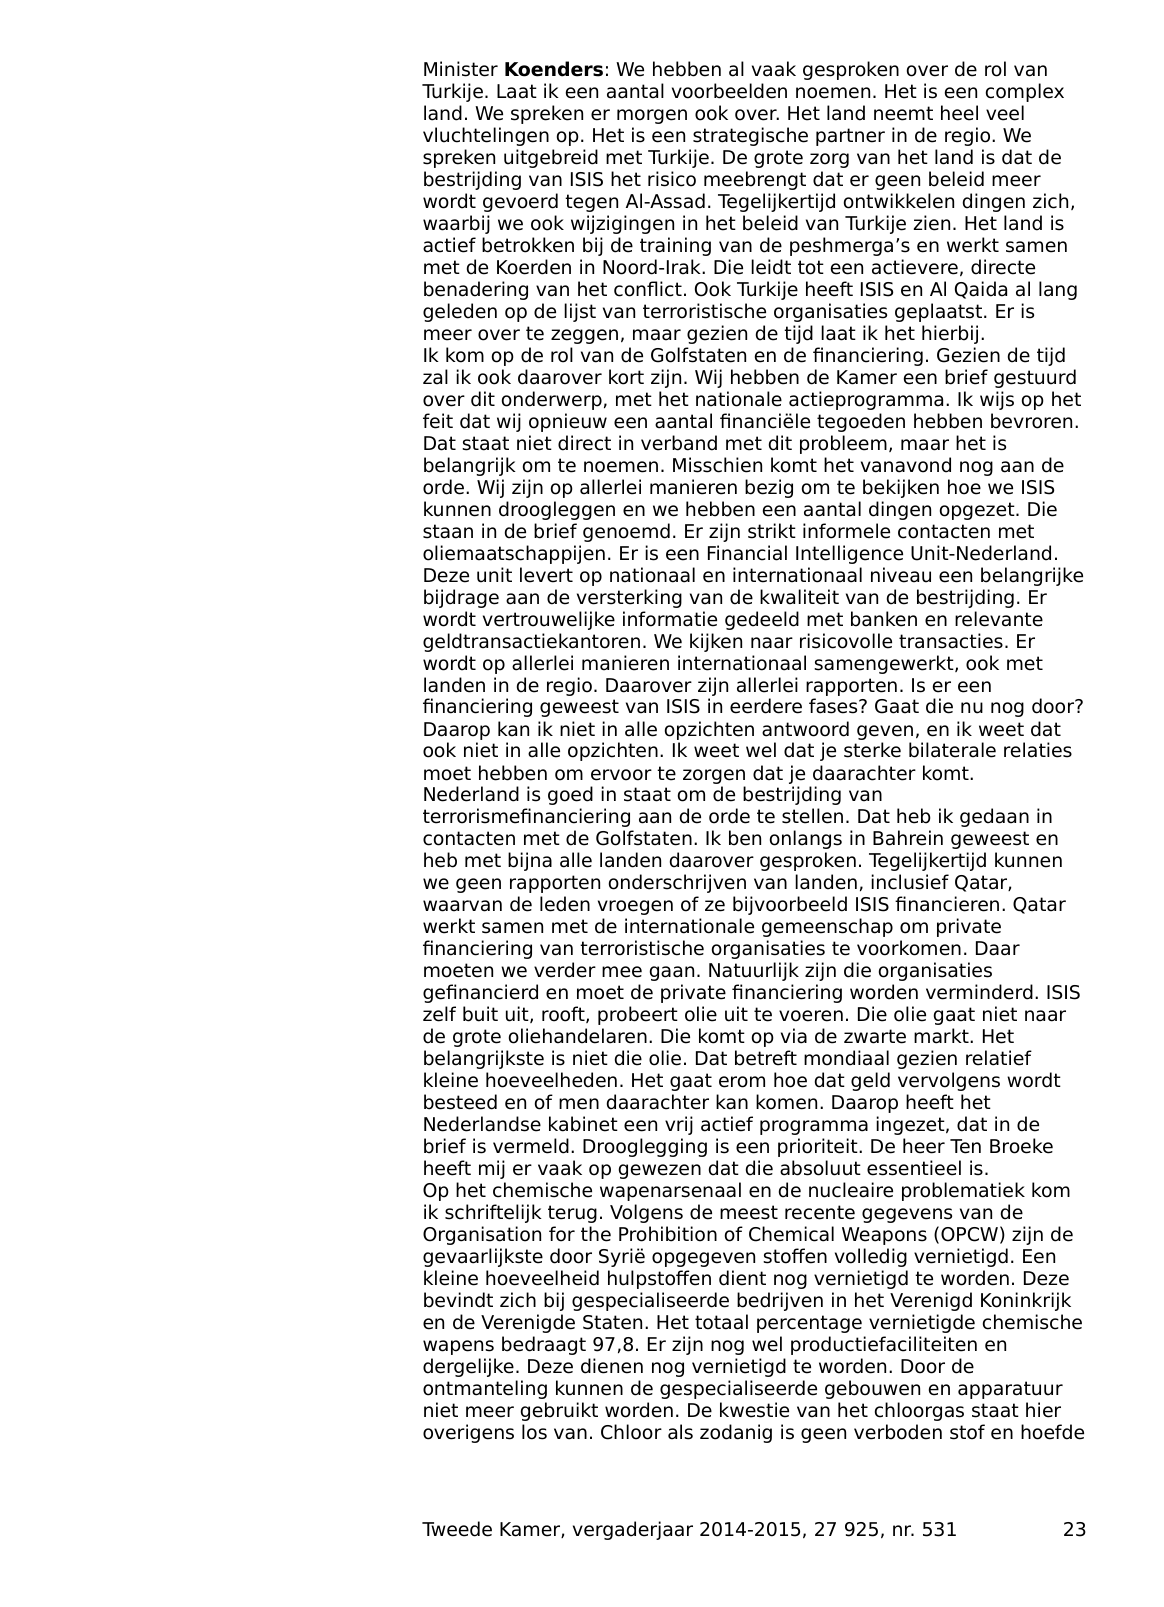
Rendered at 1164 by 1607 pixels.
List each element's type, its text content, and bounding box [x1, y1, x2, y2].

text Op het chemische wapenarsenaal en de nucleaire problematiek kom ik schriftelijk terug. Volgens de meest recente gegevens van de Organisation for the Prohibition of Chemical Weapons (OPCW) zijn de gevaarlijkste door Syrië opgegeven stoffen volledig vernietigd. Een kleine hoeveelheid hulpstoffen dient nog vernietigd te worden. Deze bevindt zich bij gespecialiseerde bedrijven in het Verenigd Koninkrijk en de Verenigde Staten. Het totaal percentage vernietigde chemische wapens bedraagt 97,8. Er zijn nog wel productiefaciliteiten en dergelijke. Deze dienen nog vernietigd te worden. Door de ontmanteling kunnen de gespecialiseerde gebouwen en apparatuur niet meer gebruikt worden. De kwestie van het chloorgas staat hier overigens los van. Chloor als zodanig is geen verboden stof en hoefde [422, 1180, 1087, 1444]
text Minister Koenders: We hebben al vaak gesproken over de rol van Turkije. Laat ik een aantal voorbeelden noemen. Het is een complex land. We spreken er morgen ook over. Het land neemt heel veel vluchtelingen op. Het is een strategische partner in de regio. We spreken uitgebreid met Turkije. De grote zorg van het land is dat de bestrijding van ISIS het risico meebrengt dat er geen beleid meer wordt gevoerd tegen Al-Assad. Tegelijkertijd ontwikkelen dingen zich, waarbij we ook wijzigingen in het beleid van Turkije zien. Het land is actief betrokken bij de training van de peshmerga’s en werkt samen met de Koerden in Noord-Irak. Die leidt tot een actievere, directe benadering van het conflict. Ook Turkije heeft ISIS en Al Qaida al lang geleden op de lijst van terroristische organisaties geplaatst. Er is meer over te zeggen, maar gezien de tijd laat ik het hierbij. [422, 59, 1087, 345]
text Nederland is goed in staat om de bestrijding van terrorismefinanciering aan de orde te stellen. Dat heb ik gedaan in contacten met de Golfstaten. Ik ben onlangs in Bahrein geweest en heb met bijna alle landen daarover gesproken. Tegelijkertijd kunnen we geen rapporten onderschrijven van landen, inclusief Qatar, waarvan de leden vroegen of ze bijvoorbeeld ISIS financieren. Qatar werkt samen met de internationale gemeenschap om private financiering van terroristische organisaties te voorkomen. Daar moeten we verder mee gaan. Natuurlijk zijn die organisaties gefinancierd en moet de private financiering worden verminderd. ISIS zelf buit uit, rooft, probeert olie uit te voeren. Die olie gaat niet naar de grote oliehandelaren. Die komt op via de zwarte markt. Het belangrijkste is niet die olie. Dat betreft mondiaal gezien relatief kleine hoeveelheden. Het gaat erom hoe dat geld vervolgens wordt besteed en of men daarachter kan komen. Daarop heeft het Nederlandse kabinet een vrij actief programma ingezet, dat in de brief is vermeld. Drooglegging is een prioriteit. De heer Ten Broeke heeft mij er vaak op gewezen dat die absoluut essentieel is. [422, 784, 1087, 1180]
text Ik kom op de rol van de Golfstaten en de financiering. Gezien de tijd zal ik ook daarover kort zijn. Wij hebben de Kamer een brief gestuurd over dit onderwerp, met het nationale actieprogramma. Ik wijs op het feit dat wij opnieuw een aantal financiële tegoeden hebben bevroren. Dat staat niet direct in verband met dit probleem, maar het is belangrijk om te noemen. Misschien komt het vanavond nog aan de orde. Wij zijn op allerlei manieren bezig om te bekijken hoe we ISIS kunnen droogleggen en we hebben een aantal dingen opgezet. Die staan in de brief genoemd. Er zijn strikt informele contacten met oliemaatschappijen. Er is een Financial Intelligence Unit-Nederland. Deze unit levert op nationaal en internationaal niveau een belangrijke bijdrage aan de versterking van de kwaliteit van de bestrijding. Er wordt vertrouwelijke informatie gedeeld met banken en relevante geldtransactiekantoren. We kijken naar risicovolle transacties. Er wordt op allerlei manieren internationaal samengewerkt, ook met landen in de regio. Daarover zijn allerlei rapporten. Is er een financiering geweest van ISIS in eerdere fases? Gaat die nu nog door? Daarop kan ik niet in alle opzichten antwoord geven, en ik weet dat ook niet in alle opzichten. Ik weet wel dat je sterke bilaterale relaties moet hebben om ervoor te zorgen dat je daarachter komt. [422, 345, 1087, 784]
